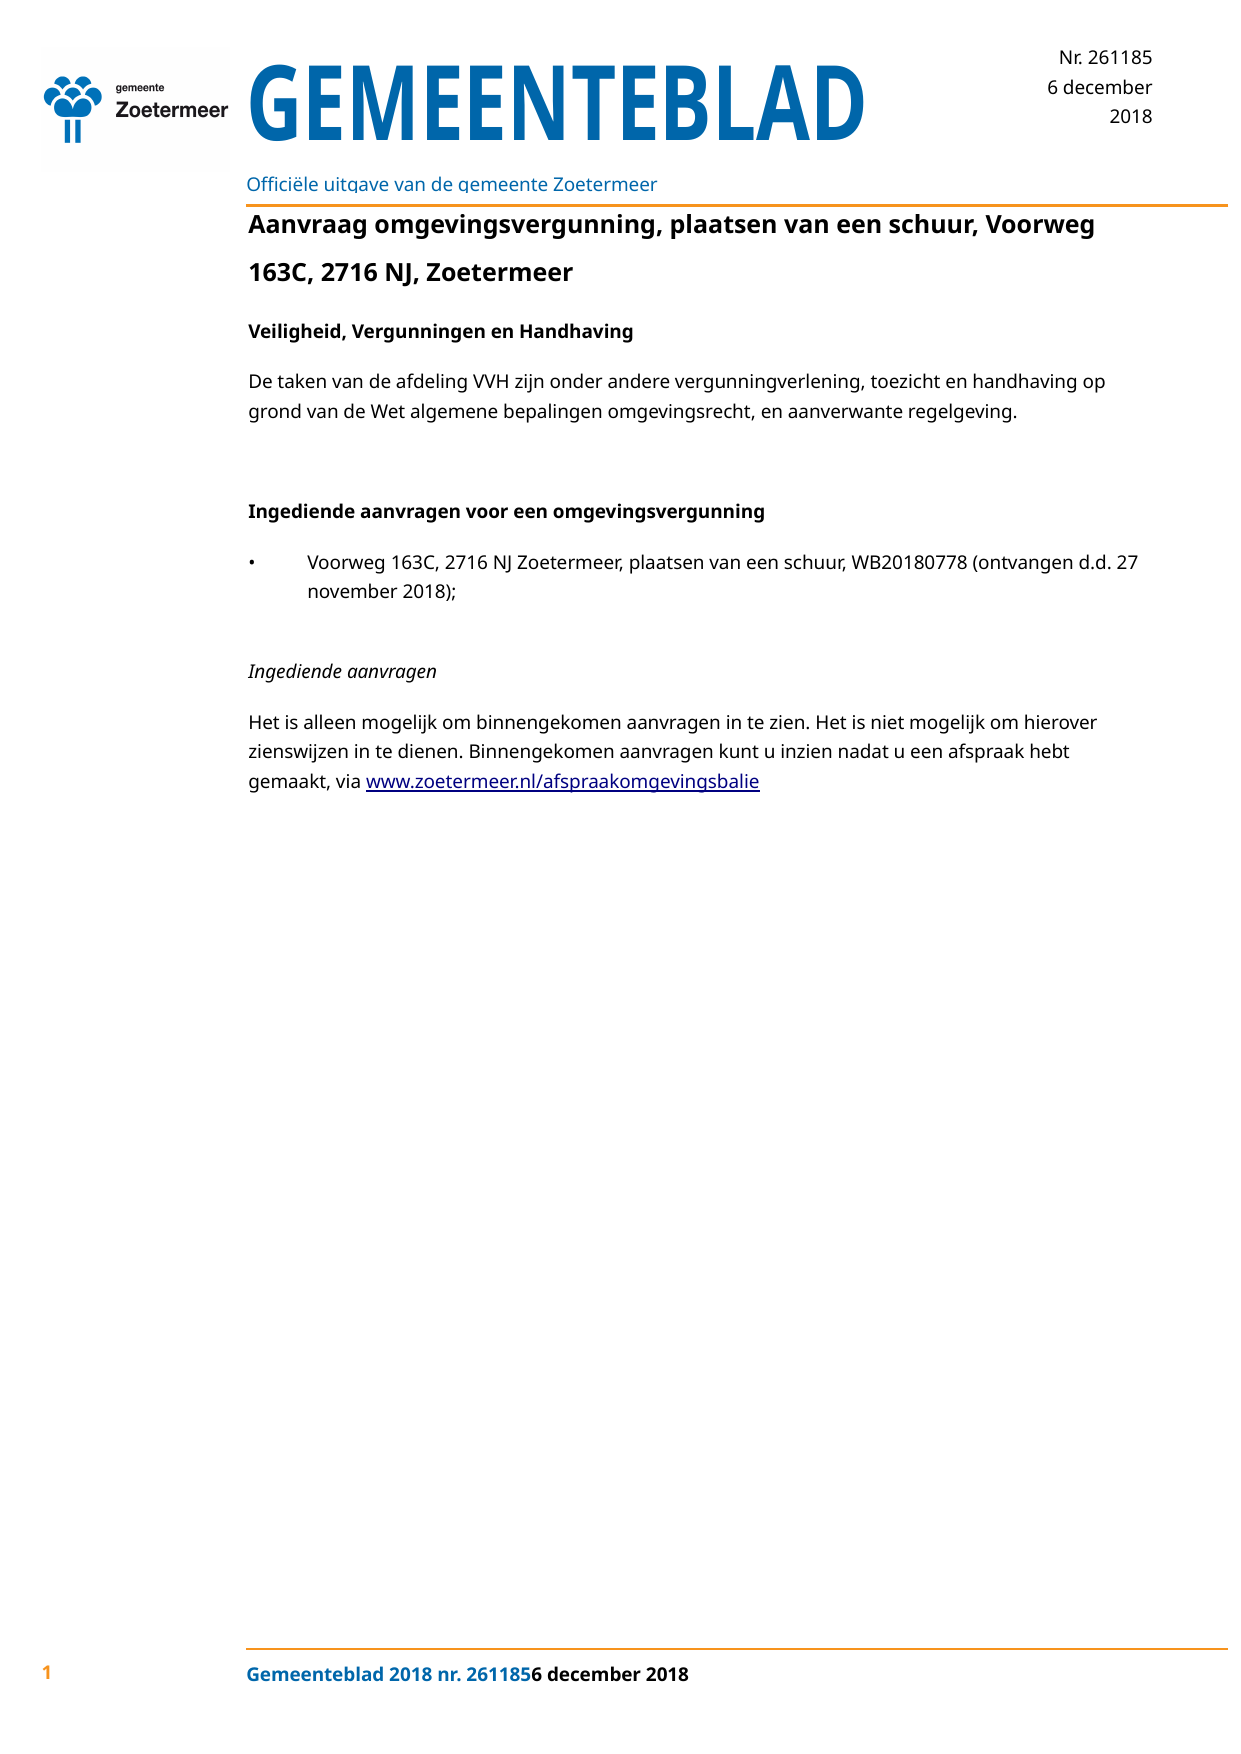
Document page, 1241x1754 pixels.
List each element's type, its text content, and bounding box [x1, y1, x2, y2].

list Voorweg 163C, 2716 NJ Zoetermeer, plaatsen van een schuur, WB20180778 (ontvangen d.d. 27 november 2018); [248, 549, 1152, 604]
text Ingediende aanvragen [248, 659, 1152, 684]
picture [41, 47, 231, 172]
text Het is alleen mogelijk om binnengekomen aanvragen in te zien. Het is niet mogelijk om hierover zienswijzen in te dienen. Binnengekomen aanvragen kunt u inzien nadat u een afspraak hebt gemaakt, via www.zoetermeer.nl/afspraakomgevingsbalie [248, 709, 1152, 794]
text De taken van de afdeling VVH zijn onder andere vergunningverlening, toezicht en handhaving op grond van de Wet algemene bepalingen omgevingsrecht, en aanverwante regelgeving. [248, 368, 1152, 424]
text Aanvraag omgevingsvergunning, plaatsen van een schuur, Voorweg 163C, 2716 NJ, Zoetermeer [248, 207, 1152, 288]
text Veiligheid, Vergunningen en Handhaving [248, 318, 1152, 344]
text Ingediende aanvragen voor een omgevingsvergunning [248, 499, 1152, 524]
